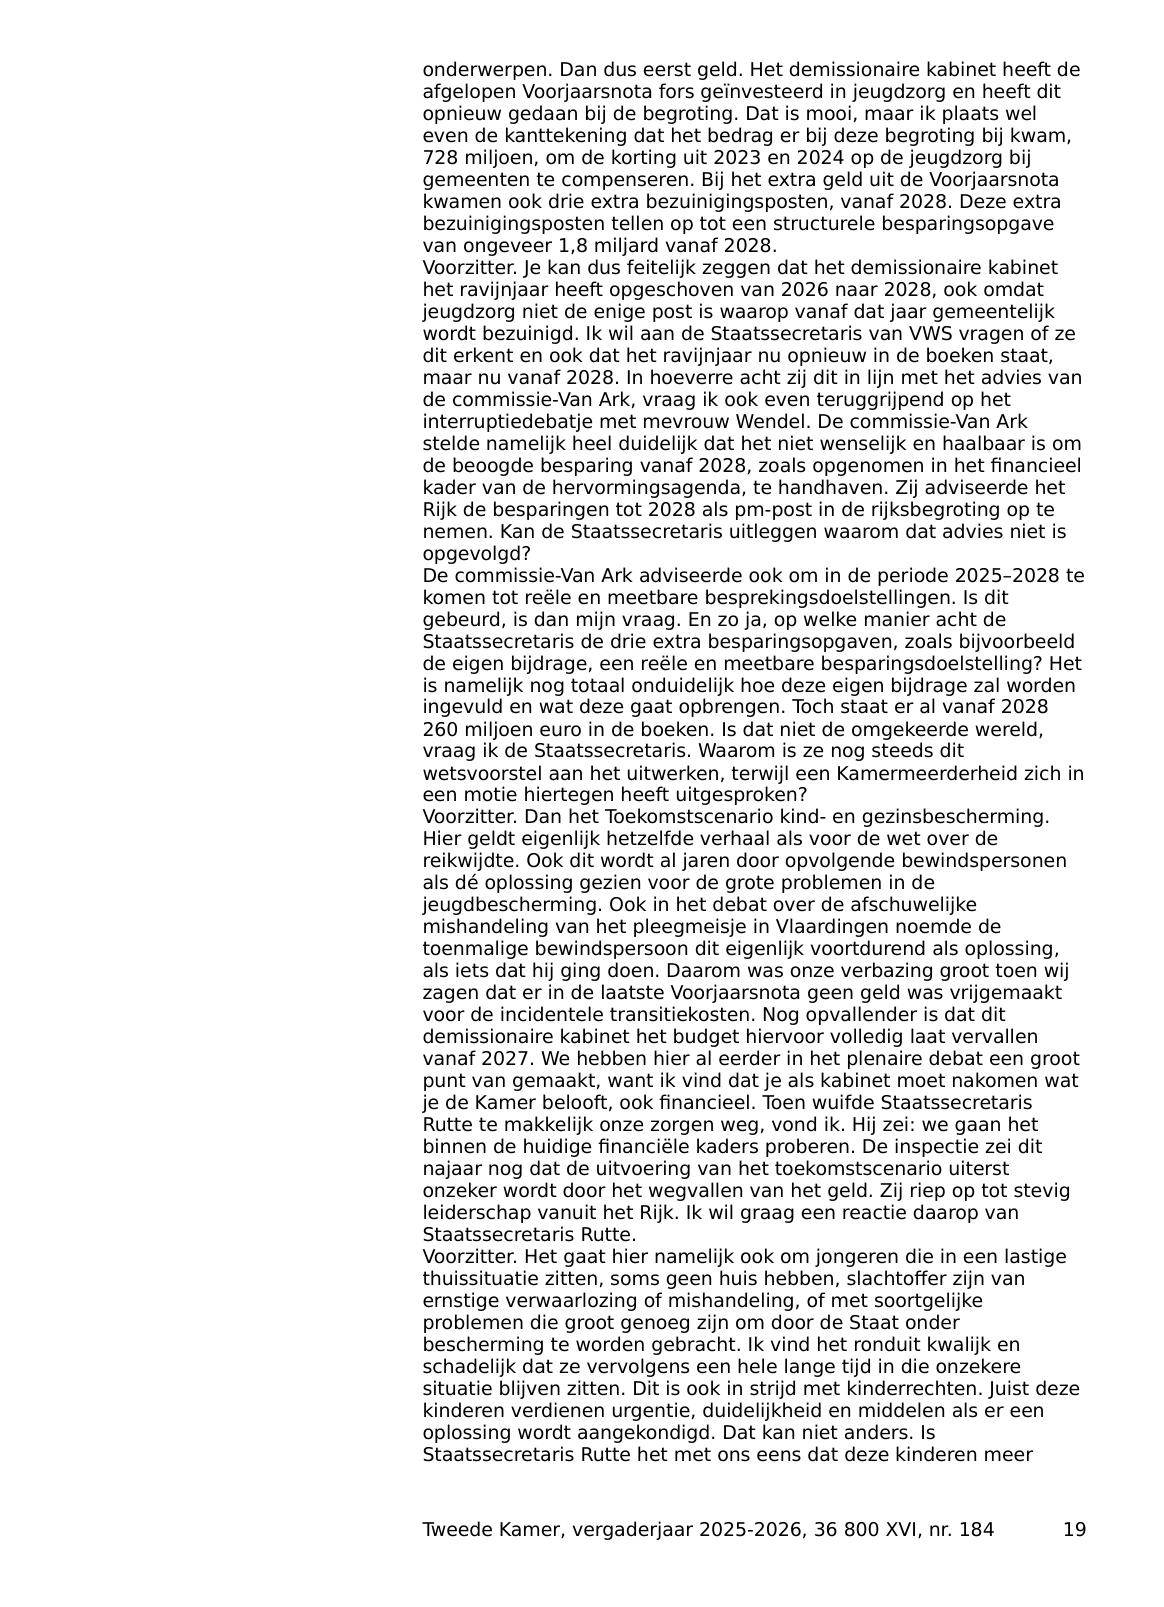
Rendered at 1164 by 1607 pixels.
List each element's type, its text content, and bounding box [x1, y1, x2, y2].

text De commissie-Van Ark adviseerde ook om in de periode 2025–2028 te komen tot reële en meetbare besprekingsdoelstellingen. Is dit gebeurd, is dan mijn vraag. En zo ja, op welke manier acht de Staatssecretaris de drie extra besparingsopgaven, zoals bijvoorbeeld de eigen bijdrage, een reële en meetbare besparingsdoelstelling? Het is namelijk nog totaal onduidelijk hoe deze eigen bijdrage zal worden ingevuld en wat deze gaat opbrengen. Toch staat er al vanaf 2028 260 miljoen euro in de boeken. Is dat niet de omgekeerde wereld, vraag ik de Staatssecretaris. Waarom is ze nog steeds dit wetsvoorstel aan het uitwerken, terwijl een Kamermeerderheid zich in een motie hiertegen heeft uitgesproken? [422, 564, 1087, 806]
text Voorzitter. Het gaat hier namelijk ook om jongeren die in een lastige thuissituatie zitten, soms geen huis hebben, slachtoffer zijn van ernstige verwaarlozing of mishandeling, of met soortgelijke problemen die groot genoeg zijn om door de Staat onder bescherming te worden gebracht. Ik vind het ronduit kwalijk en schadelijk dat ze vervolgens een hele lange tijd in die onzekere situatie blijven zitten. Dit is ook in strijd met kinderrechten. Juist deze kinderen verdienen urgentie, duidelijkheid en middelen als er een oplossing wordt aangekondigd. Dat kan niet anders. Is Staatssecretaris Rutte het met ons eens dat deze kinderen meer [422, 1246, 1087, 1466]
text onderwerpen. Dan dus eerst geld. Het demissionaire kabinet heeft de afgelopen Voorjaarsnota fors geïnvesteerd in jeugdzorg en heeft dit opnieuw gedaan bij de begroting. Dat is mooi, maar ik plaats wel even de kanttekening dat het bedrag er bij deze begroting bij kwam, 728 miljoen, om de korting uit 2023 en 2024 op de jeugdzorg bij gemeenten te compenseren. Bij het extra geld uit de Voorjaarsnota kwamen ook drie extra bezuinigingsposten, vanaf 2028. Deze extra bezuinigingsposten tellen op tot een structurele besparingsopgave van ongeveer 1,8 miljard vanaf 2028. [422, 59, 1087, 257]
text Voorzitter. Je kan dus feitelijk zeggen dat het demissionaire kabinet het ravijnjaar heeft opgeschoven van 2026 naar 2028, ook omdat jeugdzorg niet de enige post is waarop vanaf dat jaar gemeentelijk wordt bezuinigd. Ik wil aan de Staatssecretaris van VWS vragen of ze dit erkent en ook dat het ravijnjaar nu opnieuw in de boeken staat, maar nu vanaf 2028. In hoeverre acht zij dit in lijn met het advies van de commissie-Van Ark, vraag ik ook even teruggrijpend op het interruptiedebatje met mevrouw Wendel. De commissie-Van Ark stelde namelijk heel duidelijk dat het niet wenselijk en haalbaar is om de beoogde besparing vanaf 2028, zoals opgenomen in het financieel kader van de hervormingsagenda, te handhaven. Zij adviseerde het Rijk de besparingen tot 2028 als pm-post in de rijksbegroting op te nemen. Kan de Staatssecretaris uitleggen waarom dat advies niet is opgevolgd? [422, 257, 1087, 564]
text Voorzitter. Dan het Toekomstscenario kind- en gezinsbescherming. Hier geldt eigenlijk hetzelfde verhaal als voor de wet over de reikwijdte. Ook dit wordt al jaren door opvolgende bewindspersonen als dé oplossing gezien voor de grote problemen in de jeugdbescherming. Ook in het debat over de afschuwelijke mishandeling van het pleegmeisje in Vlaardingen noemde de toenmalige bewindspersoon dit eigenlijk voortdurend als oplossing, als iets dat hij ging doen. Daarom was onze verbazing groot toen wij zagen dat er in de laatste Voorjaarsnota geen geld was vrijgemaakt voor de incidentele transitiekosten. Nog opvallender is dat dit demissionaire kabinet het budget hiervoor volledig laat vervallen vanaf 2027. We hebben hier al eerder in het plenaire debat een groot punt van gemaakt, want ik vind dat je als kabinet moet nakomen wat je de Kamer belooft, ook financieel. Toen wuifde Staatssecretaris Rutte te makkelijk onze zorgen weg, vond ik. Hij zei: we gaan het binnen de huidige financiële kaders proberen. De inspectie zei dit najaar nog dat de uitvoering van het toekomstscenario uiterst onzeker wordt door het wegvallen van het geld. Zij riep op tot stevig leiderschap vanuit het Rijk. Ik wil graag een reactie daarop van Staatssecretaris Rutte. [422, 806, 1087, 1246]
